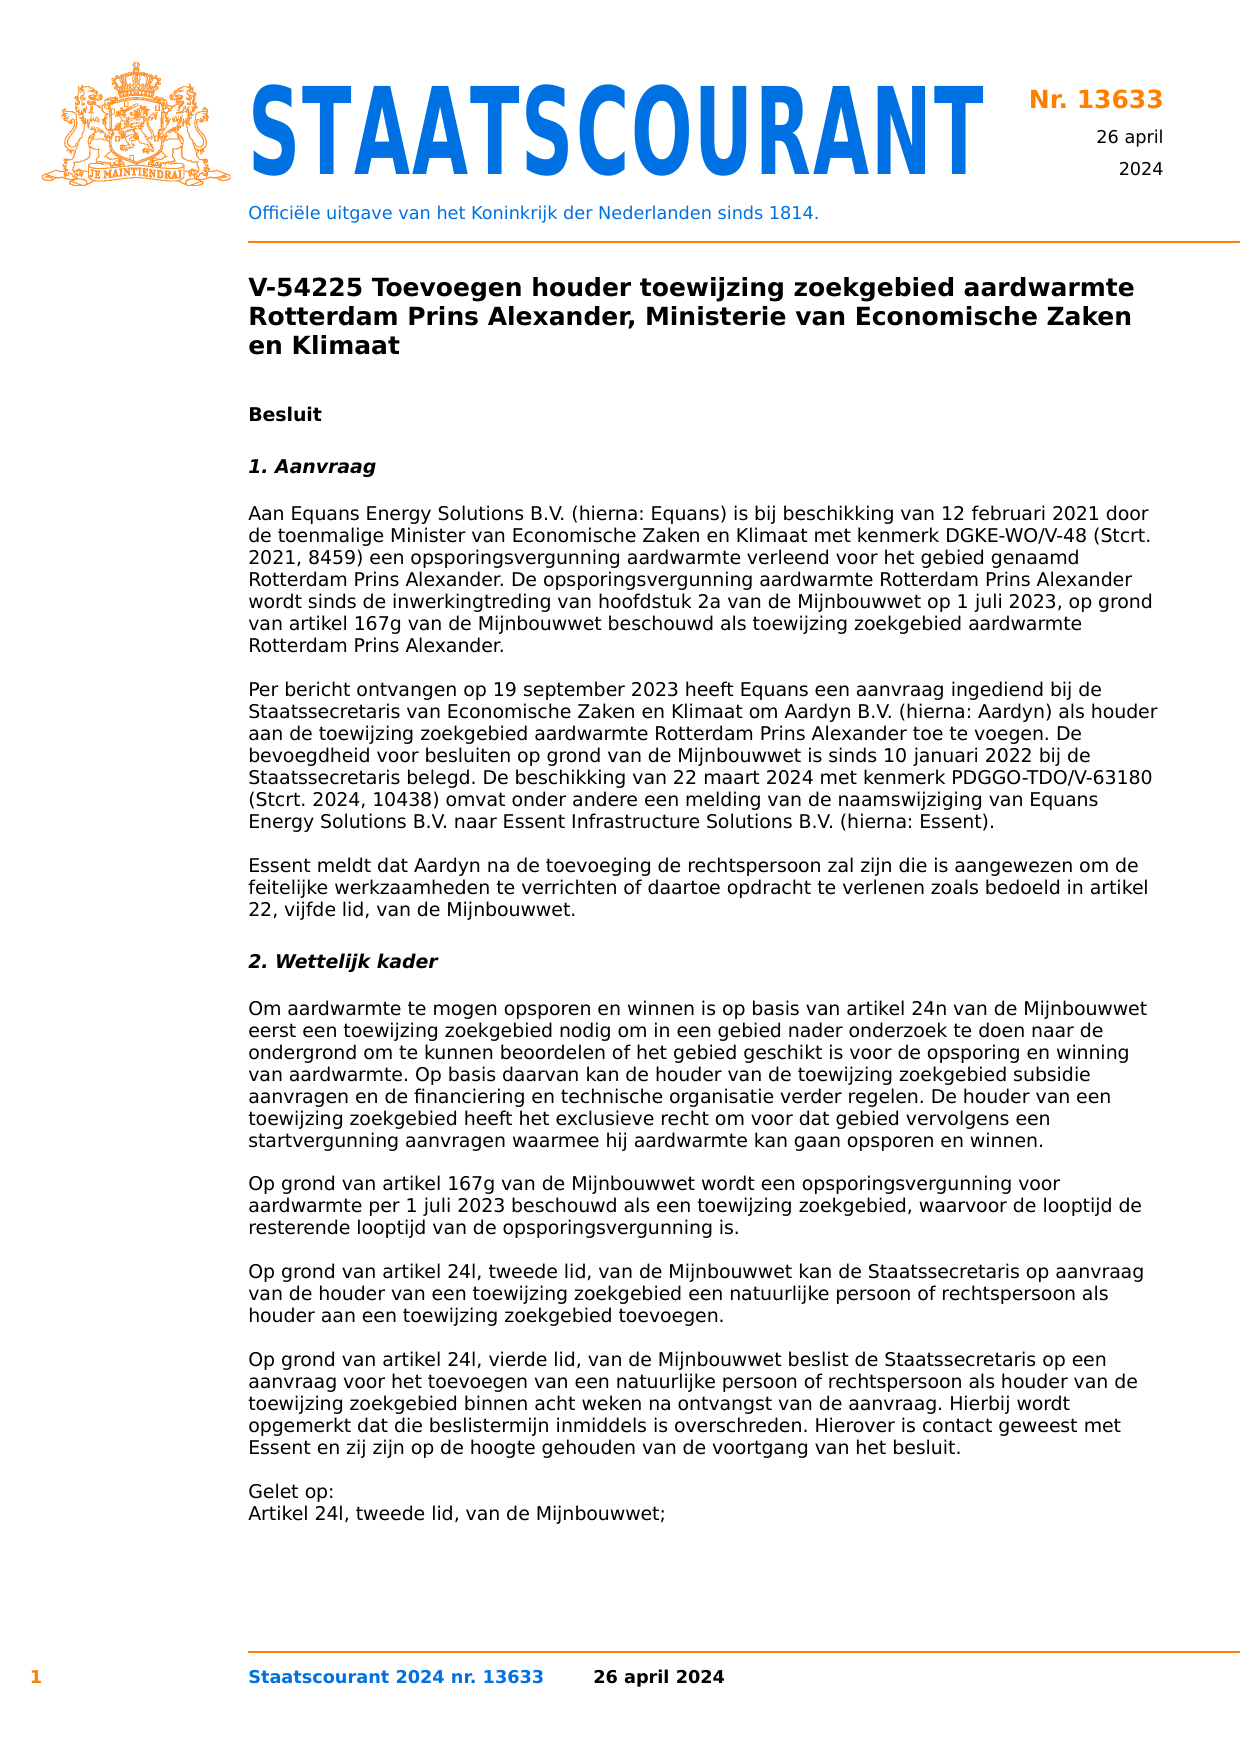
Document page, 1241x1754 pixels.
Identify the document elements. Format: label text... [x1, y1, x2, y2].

text Essent meldt dat Aardyn na de toevoeging de rechtspersoon zal zijn die is aangewezen om de feitelijke werkzaamheden te verrichten of daartoe opdracht te verlenen zoals bedoeld in artikel 22, vijfde lid, van de Mijnbouwwet. [248, 855, 1163, 921]
text Op grond van artikel 167g van de Mijnbouwwet wordt een opsporingsvergunning voor aardwarmte per 1 juli 2023 beschouwd als een toewijzing zoekgebied, waarvoor de looptijd de resterende looptijd van de opsporingsvergunning is. [248, 1173, 1163, 1239]
picture [41, 62, 231, 186]
subtitle Besluit [248, 404, 1163, 426]
table_header Nr. 13633 [998, 62, 1240, 121]
table_cell 26 april [998, 121, 1240, 153]
subtitle 1. Aanvraag [248, 456, 1163, 478]
subtitle 2. Wettelijk kader [248, 951, 1163, 973]
text Per bericht ontvangen op 19 september 2023 heeft Equans een aanvraag ingediend bij de Staatssecretaris van Economische Zaken en Klimaat om Aardyn B.V. (hierna: Aardyn) als houder aan de toewijzing zoekgebied aardwarmte Rotterdam Prins Alexander toe te voegen. De bevoegdheid voor besluiten op grond van de Mijnbouwwet is sinds 10 januari 2022 bij de Staatssecretaris belegd. De beschikking van 22 maart 2024 met kenmerk PDGGO-TDO/V-63180 (Stcrt. 2024, 10438) omvat onder andere een melding van de naamswijziging van Equans Energy Solutions B.V. naar Essent Infrastructure Solutions B.V. (hierna: Essent). [248, 679, 1163, 833]
table_header STAATSCOURANT [248, 62, 998, 203]
text Artikel 24l, tweede lid, van de Mijnbouwwet; [248, 1503, 1163, 1525]
text Aan Equans Energy Solutions B.V. (hierna: Equans) is bij beschikking van 12 februari 2021 door de toenmalige Minister van Economische Zaken en Klimaat met kenmerk DGKE-WO/V-48 (Stcrt. 2021, 8459) een opsporingsvergunning aardwarmte verleend voor het gebied genaamd Rotterdam Prins Alexander. De opsporingsvergunning aardwarmte Rotterdam Prins Alexander wordt sinds de inwerkingtreding van hoofdstuk 2a van de Mijnbouwwet op 1 juli 2023, op grond van artikel 167g van de Mijnbouwwet beschouwd als toewijzing zoekgebied aardwarmte Rotterdam Prins Alexander. [248, 503, 1163, 657]
table_header [25, 62, 248, 241]
text Op grond van artikel 24l, tweede lid, van de Mijnbouwwet kan de Staatssecretaris op aanvraag van de houder van een toewijzing zoekgebied een natuurlijke persoon of rechtspersoon als houder aan een toewijzing zoekgebied toevoegen. [248, 1261, 1163, 1327]
table_cell 2024 [998, 153, 1240, 203]
text Om aardwarmte te mogen opsporen en winnen is op basis van artikel 24n van de Mijnbouwwet eerst een toewijzing zoekgebied nodig om in een gebied nader onderzoek te doen naar de ondergrond om te kunnen beoordelen of het gebied geschikt is voor de opsporing en winning van aardwarmte. Op basis daarvan kan de houder van de toewijzing zoekgebied subsidie aanvragen en de financiering en technische organisatie verder regelen. De houder van een toewijzing zoekgebied heeft het exclusieve recht om voor dat gebied vervolgens een startvergunning aanvragen waarmee hij aardwarmte kan gaan opsporen en winnen. [248, 998, 1163, 1151]
subtitle V-54225 Toevoegen houder toewijzing zoekgebied aardwarmte Rotterdam Prins Alexander, Ministerie van Economische Zaken en Klimaat [248, 273, 1163, 361]
text Op grond van artikel 24l, vierde lid, van de Mijnbouwwet beslist de Staatssecretaris op een aanvraag voor het toevoegen van een natuurlijke persoon of rechtspersoon als houder van de toewijzing zoekgebied binnen acht weken na ontvangst van de aanvraag. Hierbij wordt opgemerkt dat die beslistermijn inmiddels is overschreden. Hierover is contact geweest met Essent en zij zijn op de hoogte gehouden van de voortgang van het besluit. [248, 1349, 1163, 1459]
text Gelet op: [248, 1481, 1163, 1503]
table_cell Officiële uitgave van het Koninkrijk der Nederlanden sinds 1814. [248, 203, 1240, 241]
